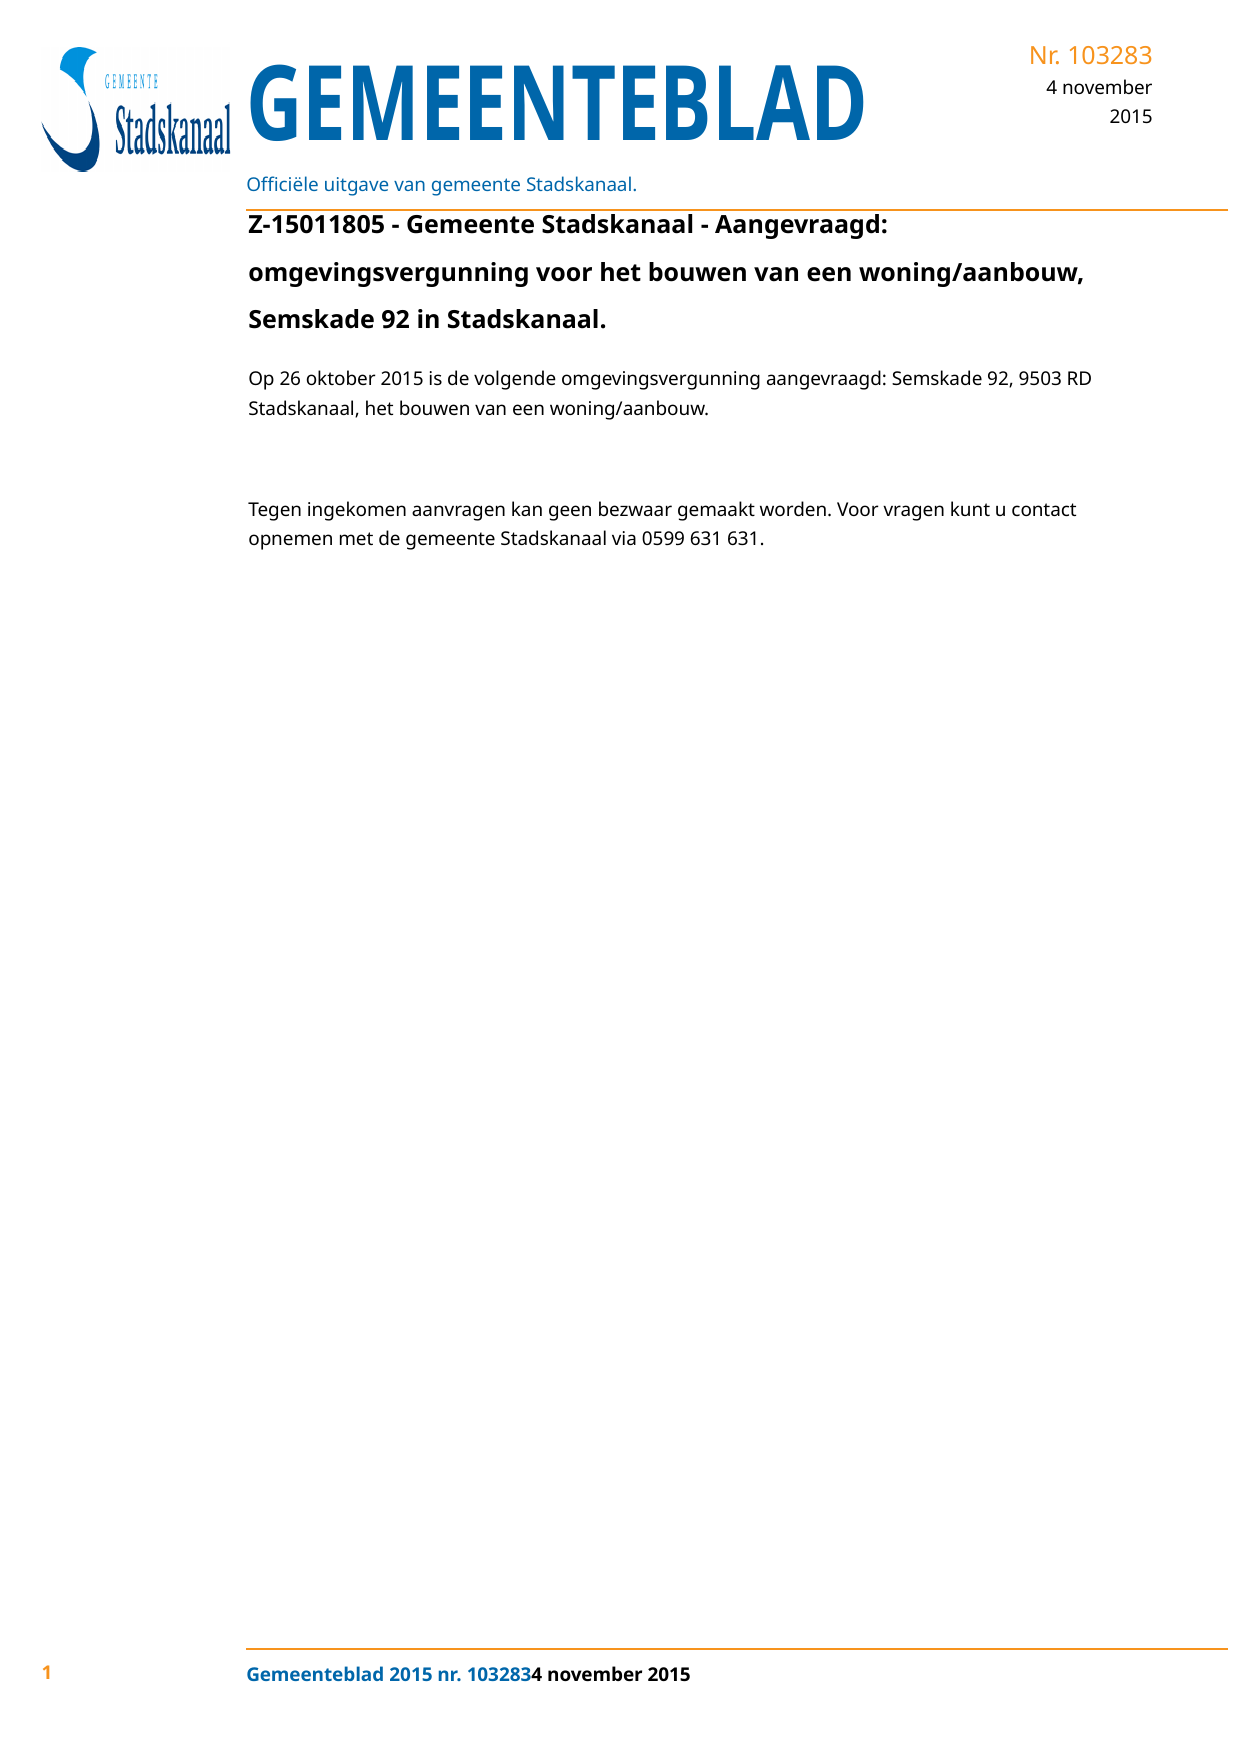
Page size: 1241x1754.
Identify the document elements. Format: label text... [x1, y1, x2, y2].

text Z-15011805 - Gemeente Stadskanaal - Aangevraagd: omgevingsvergunning voor het bouwen van een woning/aanbouw, Semskade 92 in Stadskanaal. [248, 211, 1152, 336]
picture [41, 47, 231, 172]
text Tegen ingekomen aanvragen kan geen bezwaar gemaakt worden. Voor vragen kunt u contact opnemen met de gemeente Stadskanaal via 0599 631 631. [248, 496, 1152, 551]
text Op 26 oktober 2015 is de volgende omgevingsvergunning aangevraagd: Semskade 92, 9503 RD Stadskanaal, het bouwen van een woning/aanbouw. [248, 366, 1152, 421]
